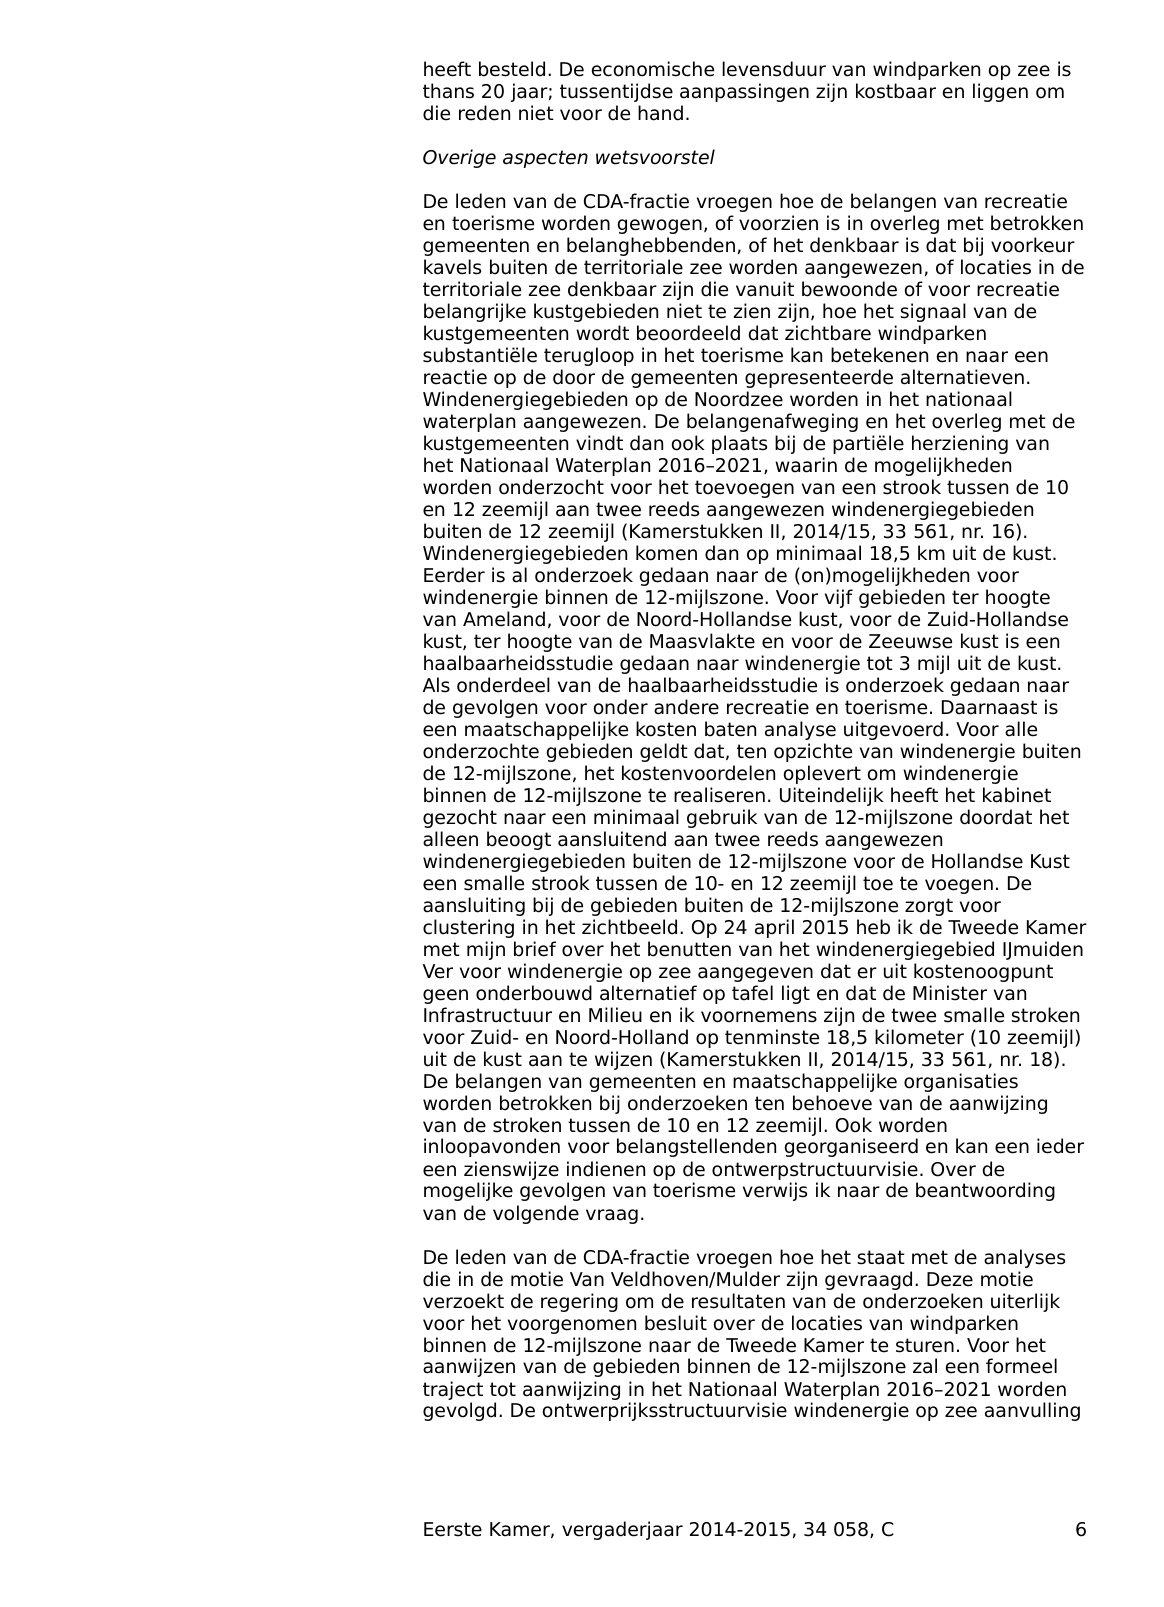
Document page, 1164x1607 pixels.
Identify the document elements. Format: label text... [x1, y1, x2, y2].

text De leden van de CDA-fractie vroegen hoe het staat met de analyses die in de motie Van Veldhoven/Mulder zijn gevraagd. Deze motie verzoekt de regering om de resultaten van de onderzoeken uiterlijk voor het voorgenomen besluit over de locaties van windparken binnen de 12-mijlszone naar de Tweede Kamer te sturen. Voor het aanwijzen van de gebieden binnen de 12-mijlszone zal een formeel traject tot aanwijzing in het Nationaal Waterplan 2016–2021 worden gevolgd. De ontwerprijksstructuurvisie windenergie op zee aanvulling [422, 1247, 1087, 1422]
text De leden van de CDA-fractie vroegen hoe de belangen van recreatie en toerisme worden gewogen, of voorzien is in overleg met betrokken gemeenten en belanghebbenden, of het denkbaar is dat bij voorkeur kavels buiten de territoriale zee worden aangewezen, of locaties in de territoriale zee denkbaar zijn die vanuit bewoonde of voor recreatie belangrijke kustgebieden niet te zien zijn, hoe het signaal van de kustgemeenten wordt beoordeeld dat zichtbare windparken substantiële terugloop in het toerisme kan betekenen en naar een reactie op de door de gemeenten gepresenteerde alternatieven. Windenergiegebieden op de Noordzee worden in het nationaal waterplan aangewezen. De belangenafweging en het overleg met de kustgemeenten vindt dan ook plaats bij de partiële herziening van het Nationaal Waterplan 2016–2021, waarin de mogelijkheden worden onderzocht voor het toevoegen van een strook tussen de 10 en 12 zeemijl aan twee reeds aangewezen windenergiegebieden buiten de 12 zeemijl (Kamerstukken II, 2014/15, 33 561, nr. 16). Windenergiegebieden komen dan op minimaal 18,5 km uit de kust. Eerder is al onderzoek gedaan naar de (on)mogelijkheden voor windenergie binnen de 12-mijlszone. Voor vijf gebieden ter hoogte van Ameland, voor de Noord-Hollandse kust, voor de Zuid-Hollandse kust, ter hoogte van de Maasvlakte en voor de Zeeuwse kust is een haalbaarheidsstudie gedaan naar windenergie tot 3 mijl uit de kust. Als onderdeel van de haalbaarheidsstudie is onderzoek gedaan naar de gevolgen voor onder andere recreatie en toerisme. Daarnaast is een maatschappelijke kosten baten analyse uitgevoerd. Voor alle onderzochte gebieden geldt dat, ten opzichte van windenergie buiten de 12-mijlszone, het kostenvoordelen oplevert om windenergie binnen de 12-mijlszone te realiseren. Uiteindelijk heeft het kabinet gezocht naar een minimaal gebruik van de 12-mijlszone doordat het alleen beoogt aansluitend aan twee reeds aangewezen windenergiegebieden buiten de 12-mijlszone voor de Hollandse Kust een smalle strook tussen de 10- en 12 zeemijl toe te voegen. De aansluiting bij de gebieden buiten de 12-mijlszone zorgt voor clustering in het zichtbeeld. Op 24 april 2015 heb ik de Tweede Kamer met mijn brief over het benutten van het windenergiegebied IJmuiden Ver voor windenergie op zee aangegeven dat er uit kostenoogpunt geen onderbouwd alternatief op tafel ligt en dat de Minister van Infrastructuur en Milieu en ik voornemens zijn de twee smalle stroken voor Zuid- en Noord-Holland op tenminste 18,5 kilometer (10 zeemijl) uit de kust aan te wijzen (Kamerstukken II, 2014/15, 33 561, nr. 18). De belangen van gemeenten en maatschappelijke organisaties worden betrokken bij onderzoeken ten behoeve van de aanwijzing van de stroken tussen de 10 en 12 zeemijl. Ook worden inloopavonden voor belangstellenden georganiseerd en kan een ieder een zienswijze indienen op de ontwerpstructuurvisie. Over de mogelijke gevolgen van toerisme verwijs ik naar de beantwoording van de volgende vraag. [422, 191, 1087, 1224]
subtitle Overige aspecten wetsvoorstel [422, 147, 1087, 169]
text heeft besteld. De economische levensduur van windparken op zee is thans 20 jaar; tussentijdse aanpassingen zijn kostbaar en liggen om die reden niet voor de hand. [422, 59, 1087, 125]
